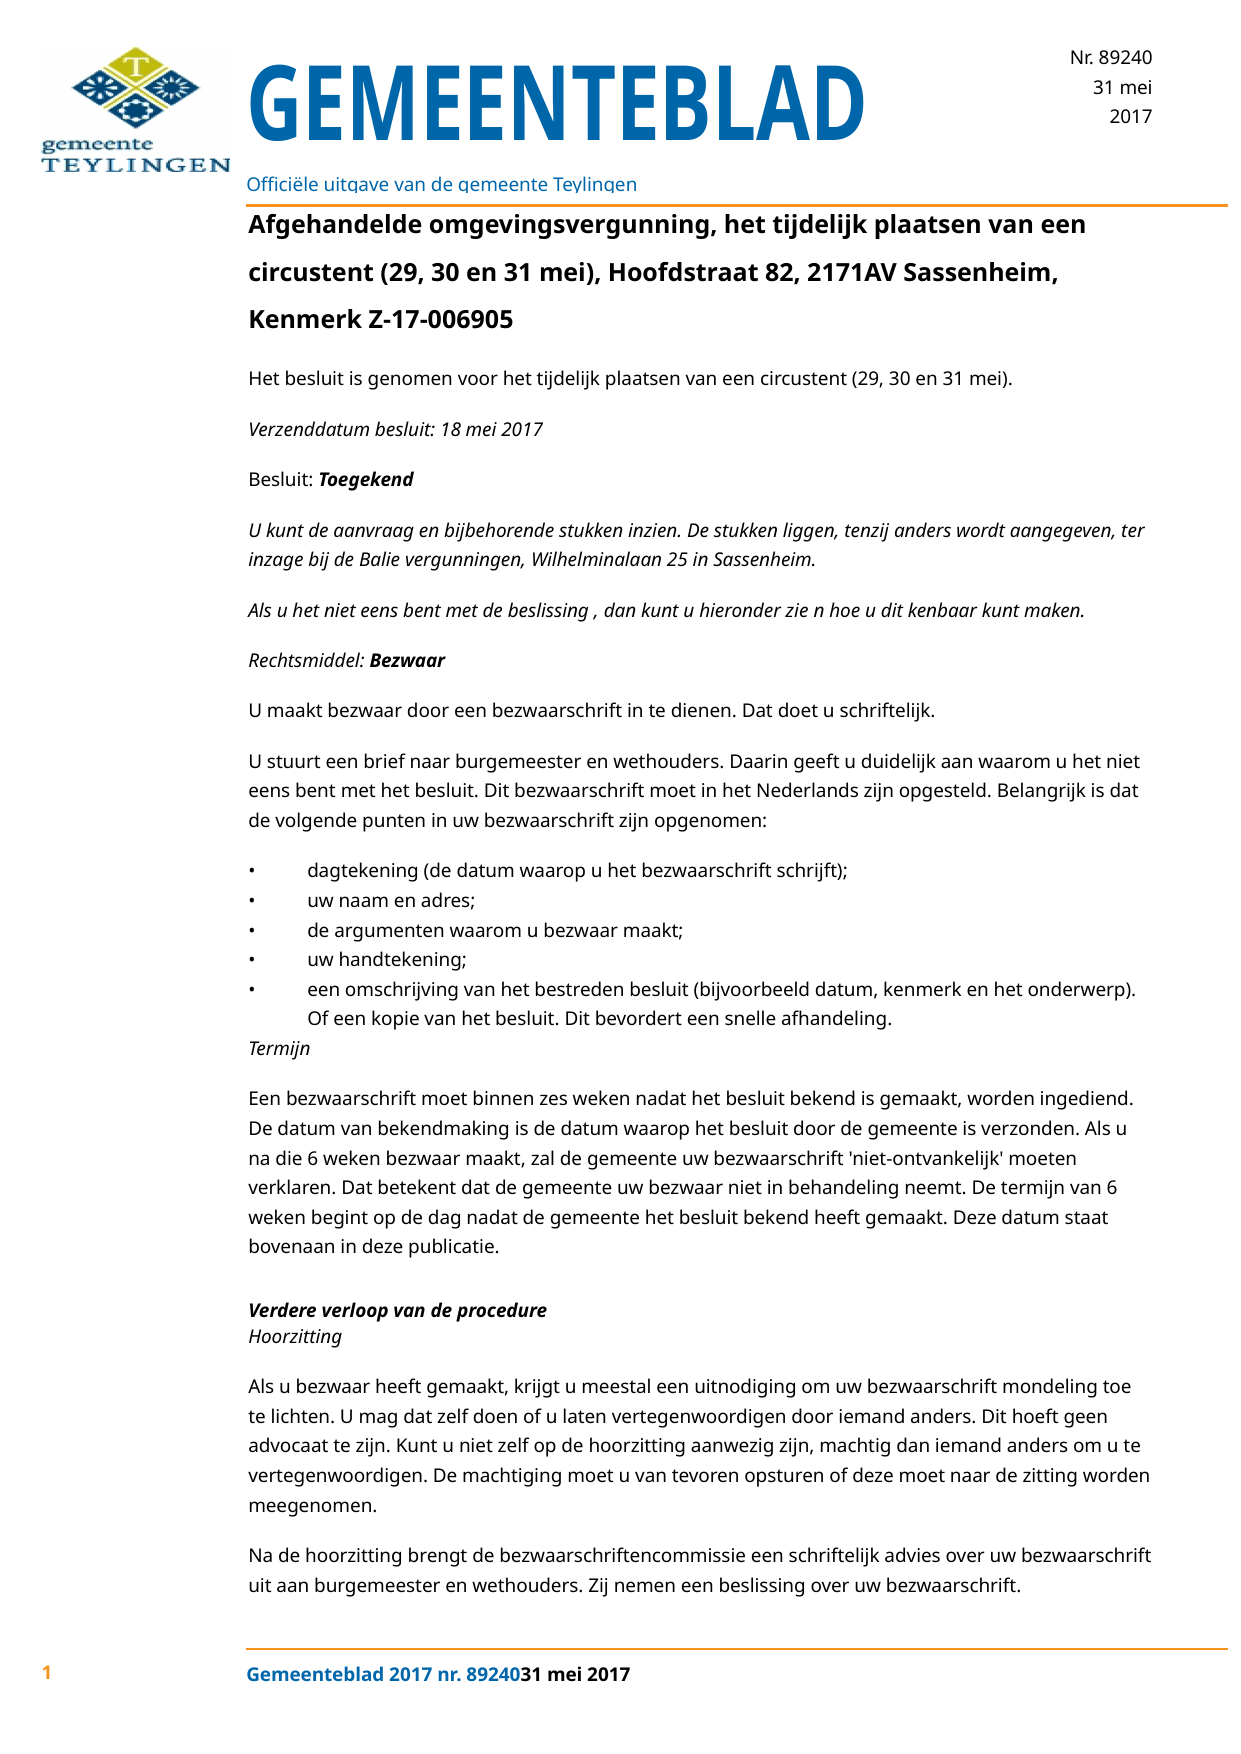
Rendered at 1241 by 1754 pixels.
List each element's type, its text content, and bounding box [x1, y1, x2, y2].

list een omschrijving van het bestreden besluit (bijvoorbeeld datum, kenmerk en het onderwerp). Of een kopie van het besluit. Dit bevordert een snelle afhandeling. [248, 976, 1152, 1031]
text U stuurt een brief naar burgemeester en wethouders. Daarin geeft u duidelijk aan waarom u het niet eens bent met het besluit. Dit bezwaarschrift moet in het Nederlands zijn opgesteld. Belangrijk is dat de volgende punten in uw bezwaarschrift zijn opgenomen: [248, 748, 1152, 833]
text Termijn [248, 1035, 1152, 1061]
text Het besluit is genomen voor het tijdelijk plaatsen van een circustent (29, 30 en 31 mei). [248, 366, 1152, 391]
text Een bezwaarschrift moet binnen zes weken nadat het besluit bekend is gemaakt, worden ingediend. De datum van bekendmaking is de datum waarop het besluit door de gemeente is verzonden. Als u na die 6 weken bezwaar maakt, zal de gemeente uw bezwaarschrift 'niet-ontvankelijk' moeten verklaren. Dat betekent dat de gemeente uw bezwaar niet in behandeling neemt. De termijn van 6 weken begint op de dag nadat de gemeente het besluit bekend heeft gemaakt. Deze datum staat bovenaan in deze publicatie. [248, 1086, 1152, 1259]
text Afgehandelde omgevingsvergunning, het tijdelijk plaatsen van een circustent (29, 30 en 31 mei), Hoofdstraat 82, 2171AV Sassenheim, Kenmerk Z-17-006905 [248, 207, 1152, 336]
text Besluit: Toegekend [248, 466, 1152, 492]
text Verdere verloop van de procedure [248, 1297, 1152, 1323]
text Als u het niet eens bent met de beslissing , dan kunt u hieronder zie n hoe u dit kenbaar kunt maken. [248, 597, 1152, 622]
text U kunt de aanvraag en bijbehorende stukken inzien. De stukken liggen, tenzij anders wordt aangegeven, ter inzage bij de Balie vergunningen, Wilhelminalaan 25 in Sassenheim. [248, 517, 1152, 572]
list uw naam en adres; [248, 887, 1152, 913]
text U maakt bezwaar door een bezwaarschrift in te dienen. Dat doet u schriftelijk. [248, 698, 1152, 723]
text Rechtsmiddel: Bezwaar [248, 647, 1152, 673]
list dagtekening (de datum waarop u het bezwaarschrift schrijft); [248, 858, 1152, 883]
list uw handtekening; [248, 946, 1152, 972]
text Na de hoorzitting brengt de bezwaarschriftencommissie een schriftelijk advies over uw bezwaarschrift uit aan burgemeester en wethouders. Zij nemen een beslissing over uw bezwaarschrift. [248, 1542, 1152, 1598]
picture [41, 47, 231, 172]
list de argumenten waarom u bezwaar maakt; [248, 917, 1152, 942]
text Verzenddatum besluit: 18 mei 2017 [248, 416, 1152, 442]
text Als u bezwaar heeft gemaakt, krijgt u meestal een uitnodiging om uw bezwaarschrift mondeling toe te lichten. U mag dat zelf doen of u laten vertegenwoordigen door iemand anders. Dit hoeft geen advocaat te zijn. Kunt u niet zelf op de hoorzitting aanwezig zijn, machtig dan iemand anders om u te vertegenwoordigen. De machtiging moet u van tevoren opsturen of deze moet naar de zitting worden meegenomen. [248, 1373, 1152, 1518]
text Hoorzitting [248, 1323, 1152, 1349]
